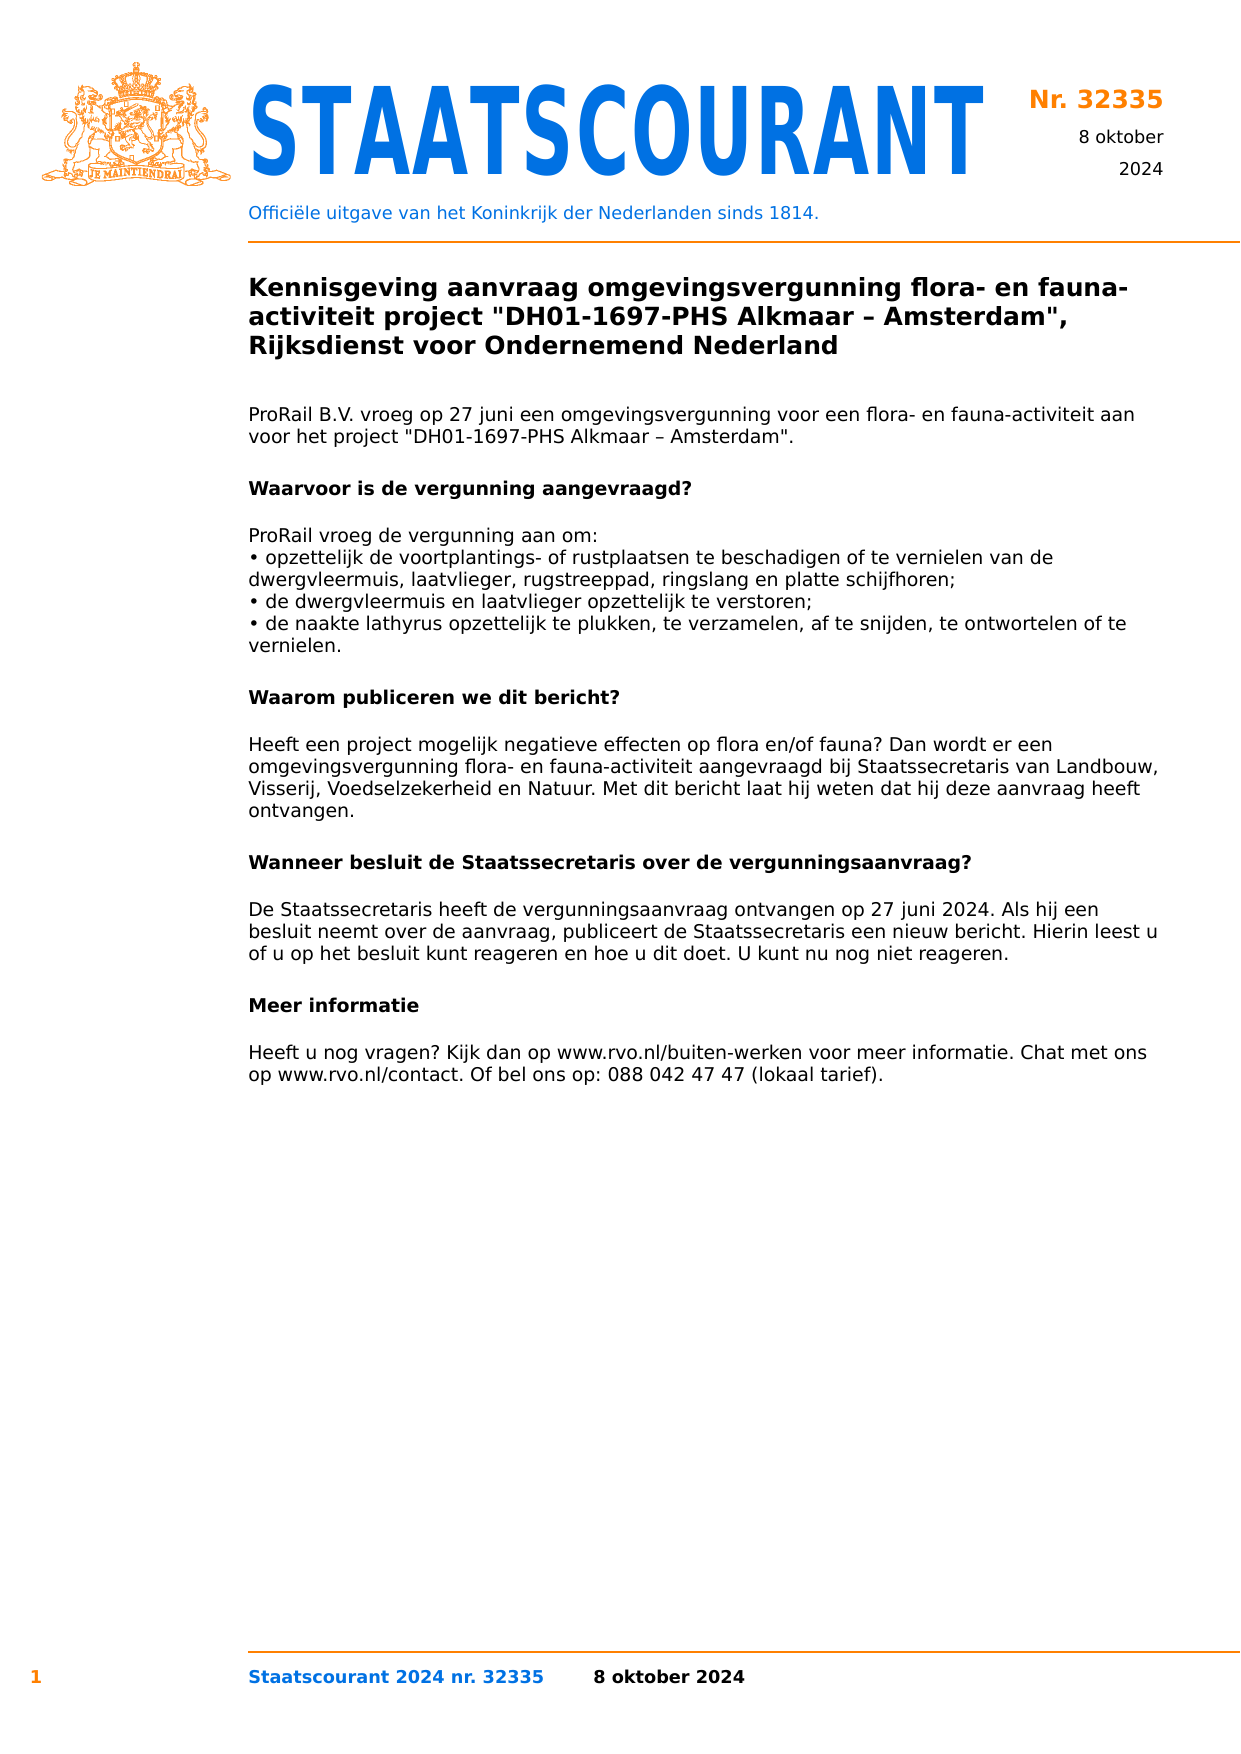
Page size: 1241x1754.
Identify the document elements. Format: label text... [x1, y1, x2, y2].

text Heeft u nog vragen? Kijk dan op www.rvo.nl/buiten-werken voor meer informatie. Chat met ons op www.rvo.nl/contact. Of bel ons op: 088 042 47 47 (lokaal tarief). [248, 1042, 1163, 1086]
table_cell 8 oktober [998, 121, 1240, 153]
subtitle Waarom publiceren we dit bericht? [248, 687, 1163, 709]
subtitle Waarvoor is de vergunning aangevraagd? [248, 478, 1163, 500]
text ProRail B.V. vroeg op 27 juni een omgevingsvergunning voor een flora- en fauna-activiteit aan voor het project "DH01-1697-PHS Alkmaar – Amsterdam". [248, 404, 1163, 448]
subtitle Kennisgeving aanvraag omgevingsvergunning flora- en fauna-activiteit project "DH01-1697-PHS Alkmaar – Amsterdam", Rijksdienst voor Ondernemend Nederland [248, 273, 1163, 361]
subtitle Meer informatie [248, 995, 1163, 1017]
table_header [25, 62, 248, 241]
text • opzettelijk de voortplantings- of rustplaatsen te beschadigen of te vernielen van de dwergvleermuis, laatvlieger, rugstreeppad, ringslang en platte schijfhoren; [248, 547, 1163, 591]
text Heeft een project mogelijk negatieve effecten op flora en/of fauna? Dan wordt er een omgevingsvergunning flora- en fauna-activiteit aangevraagd bij Staatssecretaris van Landbouw, Visserij, Voedselzekerheid en Natuur. Met dit bericht laat hij weten dat hij deze aanvraag heeft ontvangen. [248, 734, 1163, 822]
text • de dwergvleermuis en laatvlieger opzettelijk te verstoren; [248, 591, 1163, 613]
text ProRail vroeg de vergunning aan om: [248, 525, 1163, 547]
text • de naakte lathyrus opzettelijk te plukken, te verzamelen, af te snijden, te ontwortelen of te vernielen. [248, 613, 1163, 657]
picture [41, 62, 231, 186]
table_cell 2024 [998, 153, 1240, 203]
table_header Nr. 32335 [998, 62, 1240, 121]
text De Staatssecretaris heeft de vergunningsaanvraag ontvangen op 27 juni 2024. Als hij een besluit neemt over de aanvraag, publiceert de Staatssecretaris een nieuw bericht. Hierin leest u of u op het besluit kunt reageren en hoe u dit doet. U kunt nu nog niet reageren. [248, 899, 1163, 965]
table_header STAATSCOURANT [248, 62, 998, 203]
table_cell Officiële uitgave van het Koninkrijk der Nederlanden sinds 1814. [248, 203, 1240, 241]
subtitle Wanneer besluit de Staatssecretaris over de vergunningsaanvraag? [248, 852, 1163, 874]
